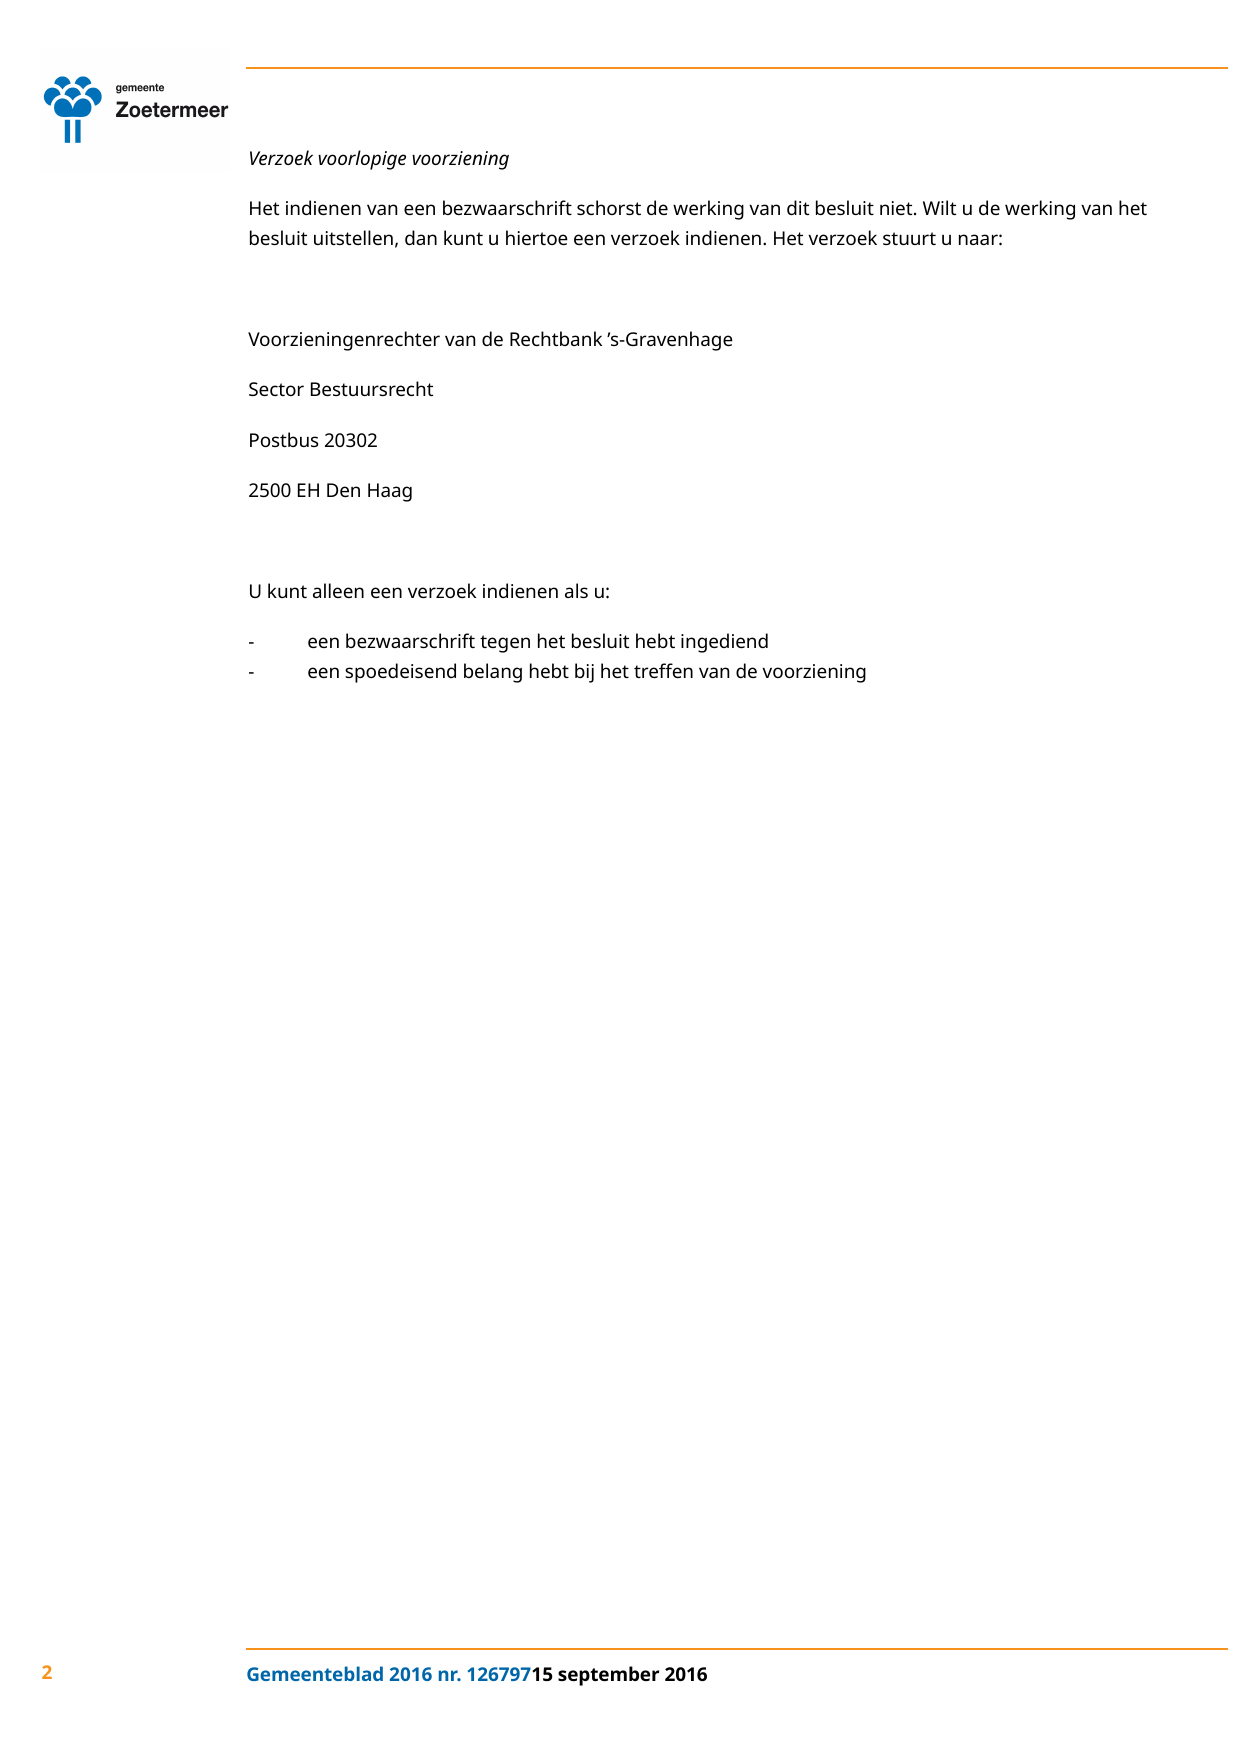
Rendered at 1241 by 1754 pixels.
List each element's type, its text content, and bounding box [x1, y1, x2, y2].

list een bezwaarschrift tegen het besluit hebt ingediend [248, 628, 1152, 654]
text Het indienen van een bezwaarschrift schorst de werking van dit besluit niet. Wilt u de werking van het besluit uitstellen, dan kunt u hiertoe een verzoek indienen. Het verzoek stuurt u naar: [248, 196, 1152, 251]
text Postbus 20302 [248, 427, 1152, 453]
list een spoedeisend belang hebt bij het treffen van de voorziening [248, 658, 1152, 684]
text Voorzieningenrechter van de Rechtbank ’s-Gravenhage [248, 326, 1152, 352]
text 2500 EH Den Haag [248, 477, 1152, 503]
text Verzoek voorlopige voorziening [248, 145, 1152, 171]
picture [41, 47, 231, 172]
text U kunt alleen een verzoek indienen als u: [248, 578, 1152, 604]
text Sector Bestuursrecht [248, 376, 1152, 402]
